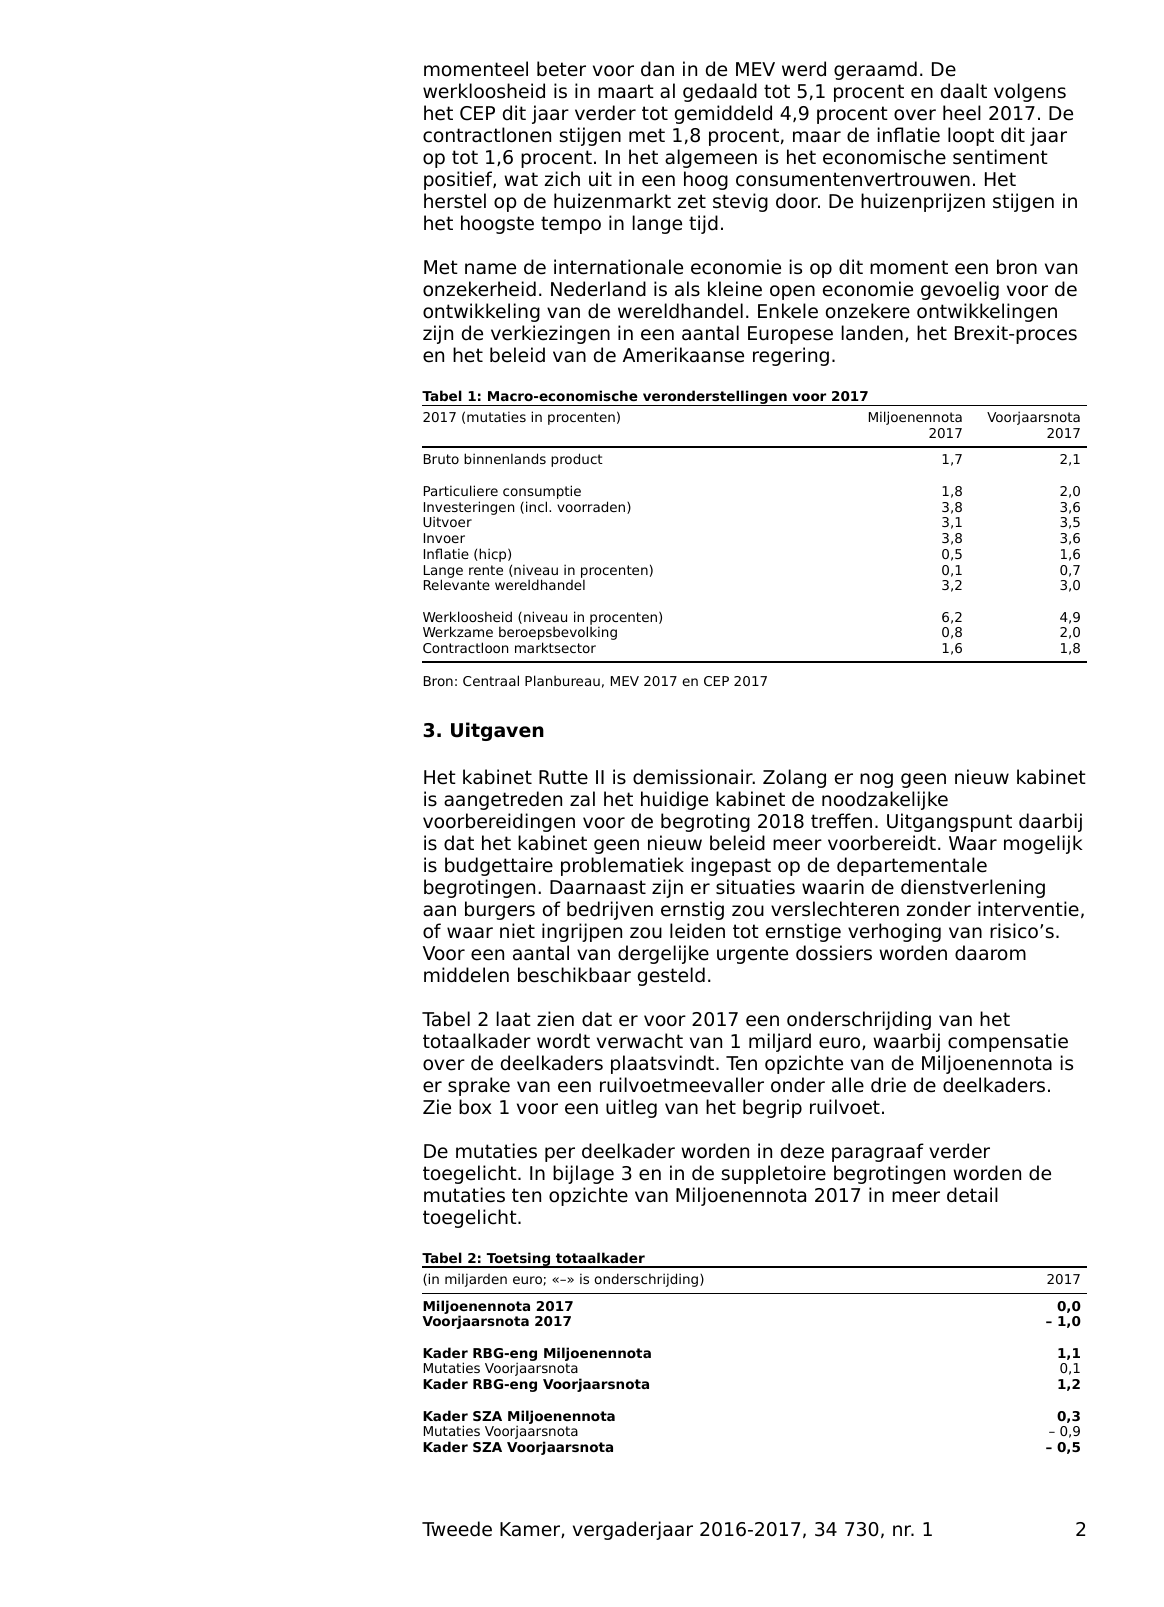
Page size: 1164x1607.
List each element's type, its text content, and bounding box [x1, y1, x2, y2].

table_cell Werkloosheid (niveau in procenten) [422, 610, 850, 625]
table_cell Investeringen (incl. voorraden) [422, 499, 850, 515]
table_cell 0,0 [969, 1294, 1087, 1314]
text Met name de internationale economie is op dit moment een bron van onzekerheid. Nederland is als kleine open economie gevoelig voor de ontwikkeling van de wereldhandel. Enkele onzekere ontwikkelingen zijn de verkiezingen in een aantal Europese landen, het Brexit-proces en het beleid van de Amerikaanse regering. [422, 257, 1087, 367]
table_cell Kader SZA Voorjaarsnota [422, 1440, 968, 1456]
table_cell Mutaties Voorjaarsnota [422, 1424, 968, 1440]
table_cell – 1,0 [969, 1314, 1087, 1330]
table_cell Lange rente (niveau in procenten) [422, 562, 850, 578]
table_cell Voorjaarsnota 2017 [422, 1314, 968, 1330]
table_cell – 0,9 [969, 1424, 1087, 1440]
table_cell Bruto binnenlands product [422, 448, 850, 468]
table_cell Particuliere consumptie [422, 484, 850, 499]
table_cell [969, 468, 1087, 484]
table_cell – 0,5 [969, 1440, 1087, 1456]
table_header Tabel 1: Macro-economische veronderstellingen voor 2017 [422, 389, 1087, 404]
table_cell [969, 1456, 1087, 1471]
table_cell Inflatie (hicp) [422, 547, 850, 562]
table_cell Mutaties Voorjaarsnota [422, 1361, 968, 1377]
table_cell 0,1 [850, 562, 968, 578]
table_cell Kader RBG-eng Voorjaarsnota [422, 1377, 968, 1393]
table_cell Kader SZA Miljoenennota [422, 1409, 968, 1424]
table_cell Bron: Centraal Planbureau, MEV 2017 en CEP 2017 [422, 663, 1087, 690]
table_cell 0,8 [850, 625, 968, 641]
table_cell Uitvoer [422, 515, 850, 531]
table_cell [850, 594, 968, 609]
table_cell Contractloon marktsector [422, 641, 850, 661]
table_cell [969, 1330, 1087, 1346]
table_cell 2,0 [969, 625, 1087, 641]
table_cell 3,8 [850, 531, 968, 547]
table_cell Miljoenennota 2017 [850, 406, 968, 446]
table_cell 2017 [969, 1268, 1087, 1293]
table_cell 1,8 [969, 641, 1087, 661]
table_cell 4,9 [969, 610, 1087, 625]
table_cell 3,1 [850, 515, 968, 531]
text Het kabinet Rutte II is demissionair. Zolang er nog geen nieuw kabinet is aangetreden zal het huidige kabinet de noodzakelijke voorbereidingen voor de begroting 2018 treffen. Uitgangspunt daarbij is dat het kabinet geen nieuw beleid meer voorbereidt. Waar mogelijk is budgettaire problematiek ingepast op de departementale begrotingen. Daarnaast zijn er situaties waarin de dienstverlening aan burgers of bedrijven ernstig zou verslechteren zonder interventie, of waar niet ingrijpen zou leiden tot ernstige verhoging van risico’s. Voor een aantal van dergelijke urgente dossiers worden daarom middelen beschikbaar gesteld. [422, 767, 1087, 987]
table_cell [422, 1393, 968, 1408]
table_header Tabel 2: Toetsing totaalkader [422, 1251, 1087, 1266]
table_cell 2017 (mutaties in procenten) [422, 406, 850, 446]
table_cell [422, 594, 850, 609]
table_cell [850, 468, 968, 484]
table_cell Voorjaarsnota 2017 [969, 406, 1087, 446]
table_cell 1,7 [850, 448, 968, 468]
table_cell 3,8 [850, 499, 968, 515]
table_cell 1,1 [969, 1346, 1087, 1361]
text momenteel beter voor dan in de MEV werd geraamd. De werkloosheid is in maart al gedaald tot 5,1 procent en daalt volgens het CEP dit jaar verder tot gemiddeld 4,9 procent over heel 2017. De contractlonen stijgen met 1,8 procent, maar de inflatie loopt dit jaar op tot 1,6 procent. In het algemeen is het economische sentiment positief, wat zich uit in een hoog consumentenvertrouwen. Het herstel op de huizenmarkt zet stevig door. De huizenprijzen stijgen in het hoogste tempo in lange tijd. [422, 59, 1087, 235]
table_cell 3,6 [969, 531, 1087, 547]
text Tabel 2 laat zien dat er voor 2017 een onderschrijding van het totaalkader wordt verwacht van 1 miljard euro, waarbij compensatie over de deelkaders plaatsvindt. Ten opzichte van de Miljoenennota is er sprake van een ruilvoetmeevaller onder alle drie de deelkaders. Zie box 1 voor een uitleg van het begrip ruilvoet. [422, 1009, 1087, 1119]
table_cell [422, 468, 850, 484]
table_cell 1,2 [969, 1377, 1087, 1393]
table_cell 3,6 [969, 499, 1087, 515]
table_cell 3,5 [969, 515, 1087, 531]
table_cell 0,5 [850, 547, 968, 562]
table_cell 1,6 [850, 641, 968, 661]
table_cell 1,8 [850, 484, 968, 499]
table_cell 6,2 [850, 610, 968, 625]
subtitle 3. Uitgaven [422, 720, 1087, 742]
table_cell [422, 1330, 968, 1346]
table_cell 0,1 [969, 1361, 1087, 1377]
table_cell [422, 1456, 968, 1471]
table_cell 2,0 [969, 484, 1087, 499]
table_cell Kader RBG-eng Miljoenennota [422, 1346, 968, 1361]
table_cell [969, 594, 1087, 609]
table_cell Werkzame beroepsbevolking [422, 625, 850, 641]
table_cell 0,7 [969, 562, 1087, 578]
table_cell [969, 1393, 1087, 1408]
table_cell (in miljarden euro; «–» is onderschrijding) [422, 1268, 968, 1293]
table_cell 2,1 [969, 448, 1087, 468]
table_cell Relevante wereldhandel [422, 578, 850, 594]
table_cell 1,6 [969, 547, 1087, 562]
table_cell Invoer [422, 531, 850, 547]
table_cell 3,0 [969, 578, 1087, 594]
table_cell 3,2 [850, 578, 968, 594]
table_cell Miljoenennota 2017 [422, 1294, 968, 1314]
text De mutaties per deelkader worden in deze paragraaf verder toegelicht. In bijlage 3 en in de suppletoire begrotingen worden de mutaties ten opzichte van Miljoenennota 2017 in meer detail toegelicht. [422, 1141, 1087, 1229]
table_cell 0,3 [969, 1409, 1087, 1424]
